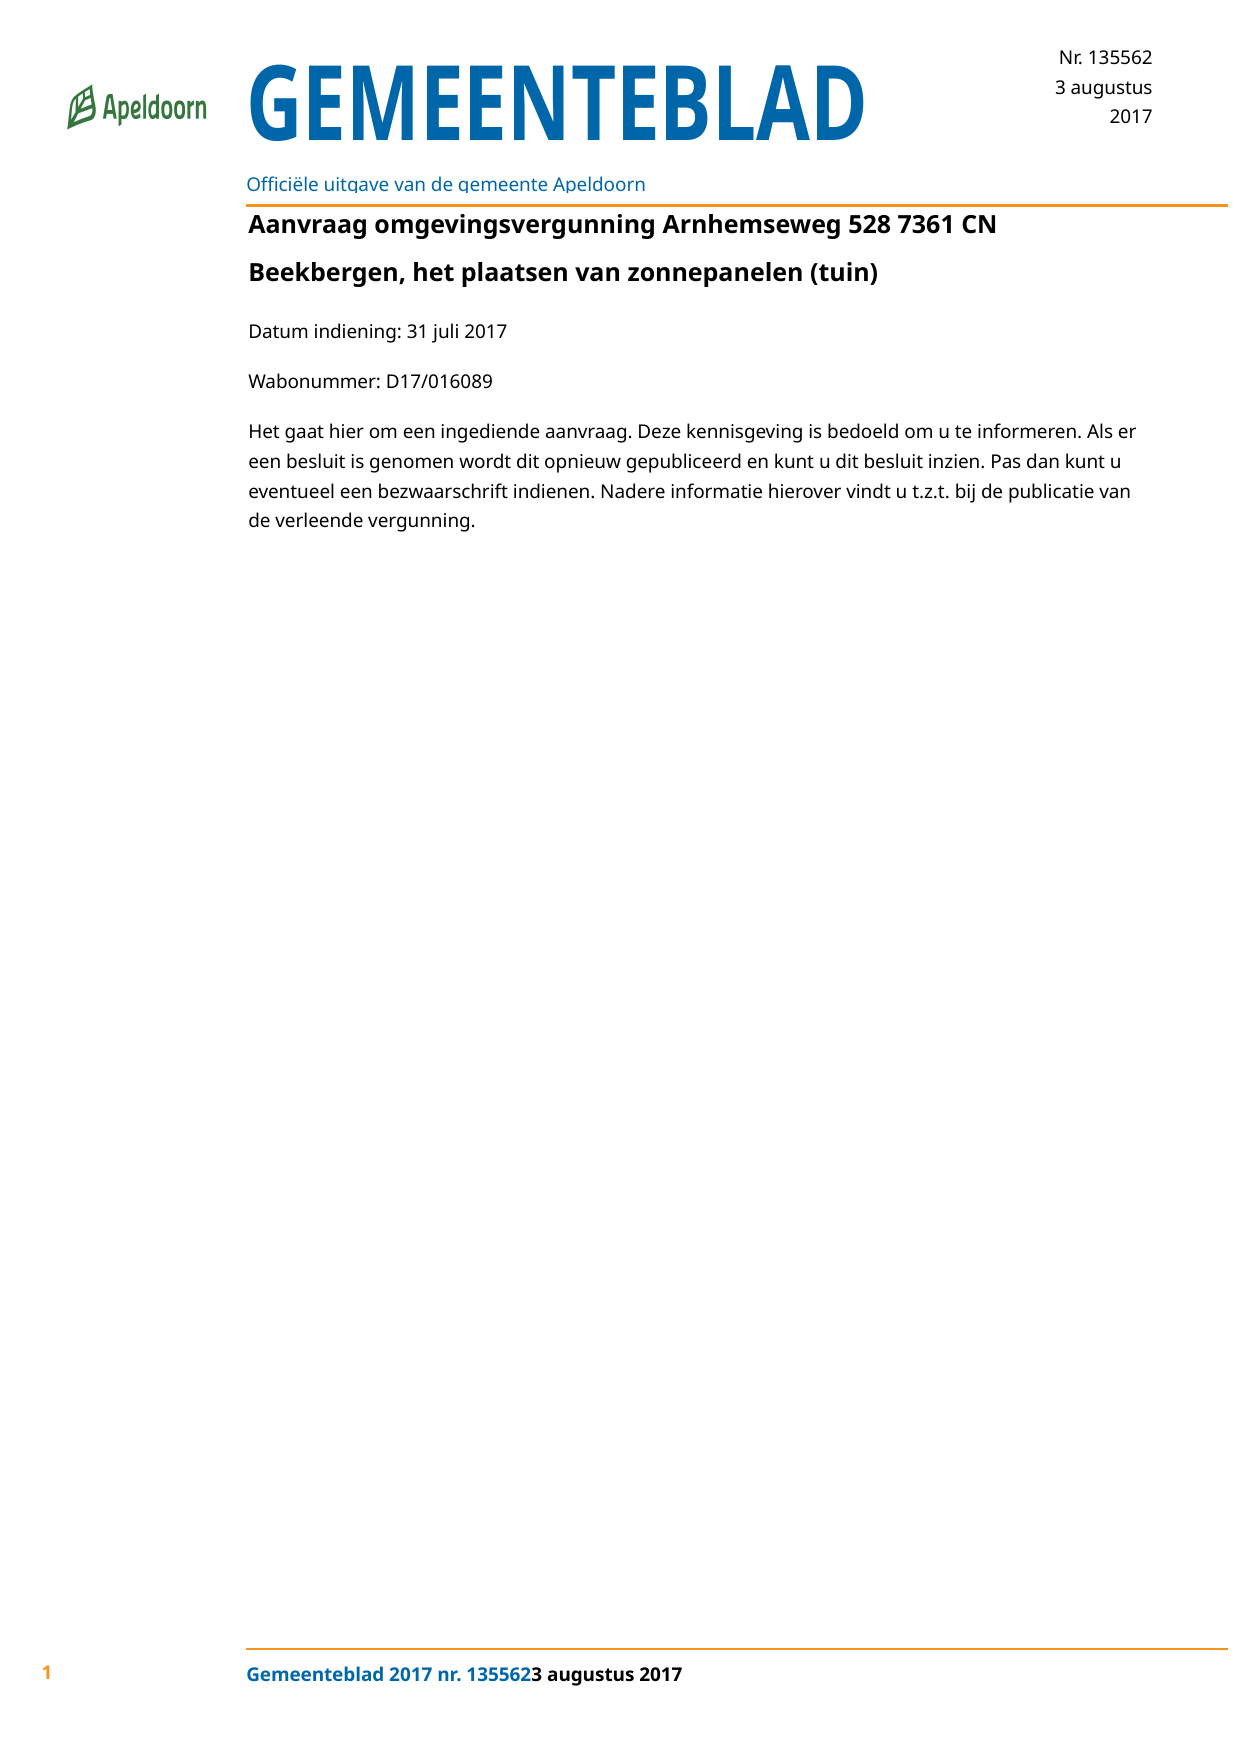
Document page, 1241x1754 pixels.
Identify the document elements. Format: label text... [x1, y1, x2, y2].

text Datum indiening: 31 juli 2017 [248, 318, 1152, 344]
text Het gaat hier om een ingediende aanvraag. Deze kennisgeving is bedoeld om u te informeren. Als er een besluit is genomen wordt dit opnieuw gepubliceerd en kunt u dit besluit inzien. Pas dan kunt u eventueel een bezwaarschrift indienen. Nadere informatie hierover vindt u t.z.t. bij de publicatie van de verleende vergunning. [248, 419, 1152, 533]
text Wabonummer: D17/016089 [248, 368, 1152, 394]
text Aanvraag omgevingsvergunning Arnhemseweg 528 7361 CN Beekbergen, het plaatsen van zonnepanelen (tuin) [248, 207, 1152, 288]
picture [41, 47, 231, 172]
